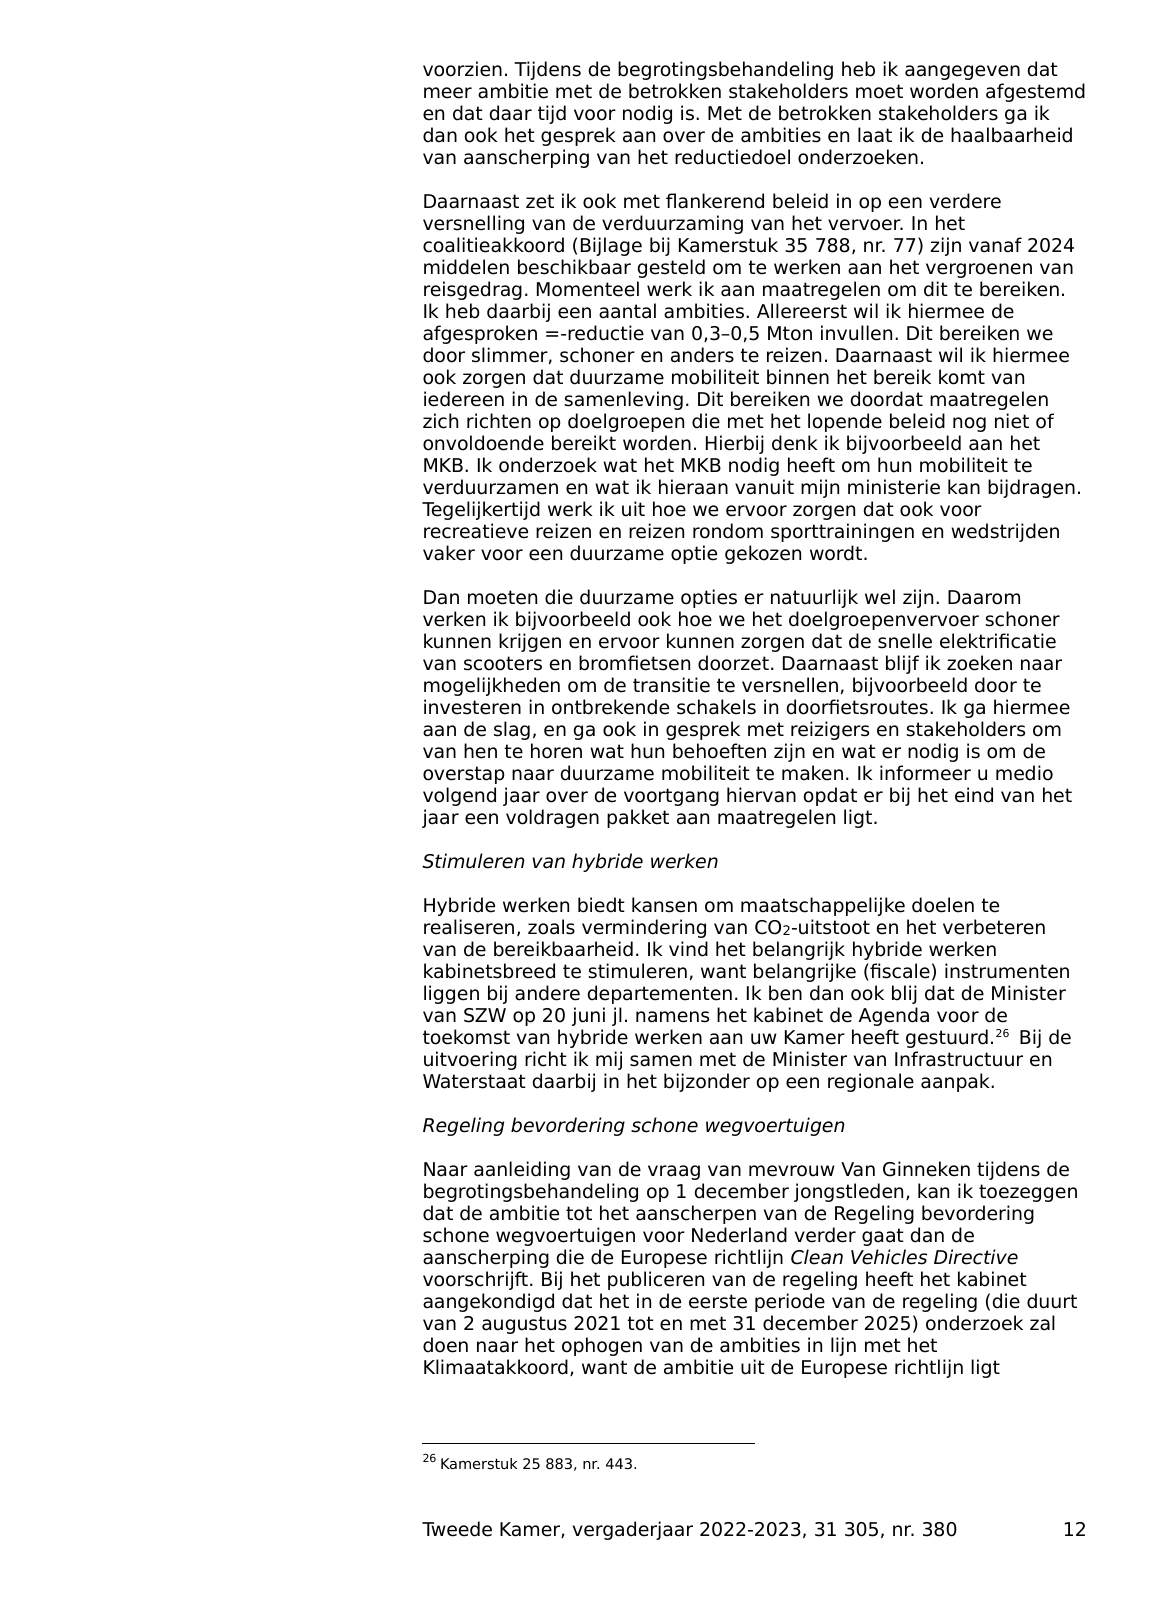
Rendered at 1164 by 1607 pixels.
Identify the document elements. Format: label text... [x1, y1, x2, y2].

subtitle Stimuleren van hybride werken [422, 851, 1087, 873]
text voorzien. Tijdens de begrotingsbehandeling heb ik aangegeven dat meer ambitie met de betrokken stakeholders moet worden afgestemd en dat daar tijd voor nodig is. Met de betrokken stakeholders ga ik dan ook het gesprek aan over de ambities en laat ik de haalbaarheid van aanscherping van het reductiedoel onderzoeken. [422, 59, 1087, 169]
text Daarnaast zet ik ook met flankerend beleid in op een verdere versnelling van de verduurzaming van het vervoer. In het coalitieakkoord (Bijlage bij Kamerstuk 35 788, nr. 77) zijn vanaf 2024 middelen beschikbaar gesteld om te werken aan het vergroenen van reisgedrag. Momenteel werk ik aan maatregelen om dit te bereiken. Ik heb daarbij een aantal ambities. Allereerst wil ik hiermee de afgesproken =-reductie van 0,3–0,5 Mton invullen. Dit bereiken we door slimmer, schoner en anders te reizen. Daarnaast wil ik hiermee ook zorgen dat duurzame mobiliteit binnen het bereik komt van iedereen in de samenleving. Dit bereiken we doordat maatregelen zich richten op doelgroepen die met het lopende beleid nog niet of onvoldoende bereikt worden. Hierbij denk ik bijvoorbeeld aan het MKB. Ik onderzoek wat het MKB nodig heeft om hun mobiliteit te verduurzamen en wat ik hieraan vanuit mijn ministerie kan bijdragen. Tegelijkertijd werk ik uit hoe we ervoor zorgen dat ook voor recreatieve reizen en reizen rondom sporttrainingen en wedstrijden vaker voor een duurzame optie gekozen wordt. [422, 191, 1087, 565]
text Hybride werken biedt kansen om maatschappelijke doelen te realiseren, zoals vermindering van CO2-uitstoot en het verbeteren van de bereikbaarheid. Ik vind het belangrijk hybride werken kabinetsbreed te stimuleren, want belangrijke (fiscale) instrumenten liggen bij andere departementen. Ik ben dan ook blij dat de Minister van SZW op 20 juni jl. namens het kabinet de Agenda voor de toekomst van hybride werken aan uw Kamer heeft gestuurd. Bij de uitvoering richt ik mij samen met de Minister van Infrastructuur en Waterstaat daarbij in het bijzonder op een regionale aanpak. [422, 895, 1087, 1093]
text Kamerstuk 25 883, nr. 443. [422, 1452, 1087, 1474]
subtitle Regeling bevordering schone wegvoertuigen [422, 1115, 1087, 1137]
text Dan moeten die duurzame opties er natuurlijk wel zijn. Daarom verken ik bijvoorbeeld ook hoe we het doelgroepenvervoer schoner kunnen krijgen en ervoor kunnen zorgen dat de snelle elektrificatie van scooters en bromfietsen doorzet. Daarnaast blijf ik zoeken naar mogelijkheden om de transitie te versnellen, bijvoorbeeld door te investeren in ontbrekende schakels in doorfietsroutes. Ik ga hiermee aan de slag, en ga ook in gesprek met reizigers en stakeholders om van hen te horen wat hun behoeften zijn en wat er nodig is om de overstap naar duurzame mobiliteit te maken. Ik informeer u medio volgend jaar over de voortgang hiervan opdat er bij het eind van het jaar een voldragen pakket aan maatregelen ligt. [422, 587, 1087, 829]
text Naar aanleiding van de vraag van mevrouw Van Ginneken tijdens de begrotingsbehandeling op 1 december jongstleden, kan ik toezeggen dat de ambitie tot het aanscherpen van de Regeling bevordering schone wegvoertuigen voor Nederland verder gaat dan de aanscherping die de Europese richtlijn Clean Vehicles Directive voorschrijft. Bij het publiceren van de regeling heeft het kabinet aangekondigd dat het in de eerste periode van de regeling (die duurt van 2 augustus 2021 tot en met 31 december 2025) onderzoek zal doen naar het ophogen van de ambities in lijn met het Klimaatakkoord, want de ambitie uit de Europese richtlijn ligt [422, 1159, 1087, 1379]
